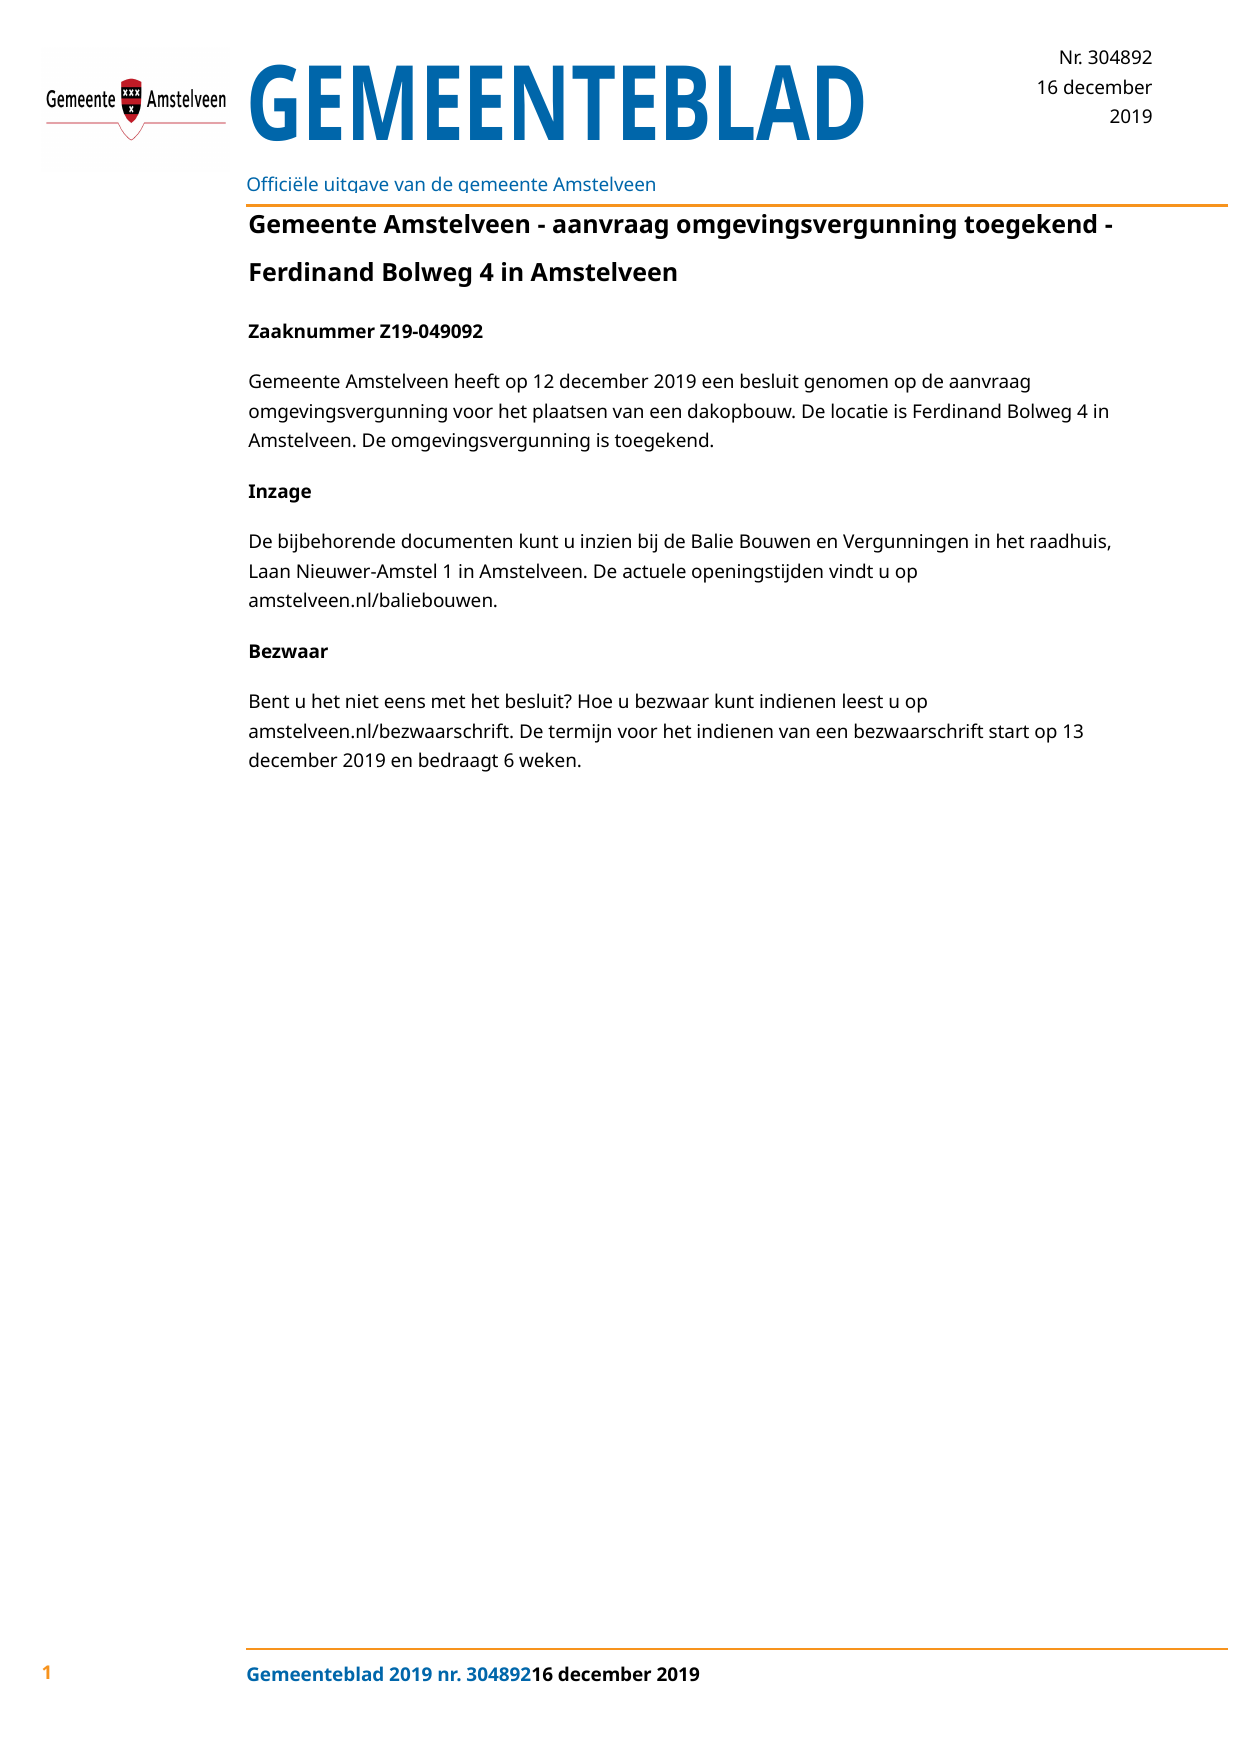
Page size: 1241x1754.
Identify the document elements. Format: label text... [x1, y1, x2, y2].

text Zaaknummer Z19-049092 [248, 318, 1152, 344]
text Gemeente Amstelveen - aanvraag omgevingsvergunning toegekend - Ferdinand Bolweg 4 in Amstelveen [248, 207, 1152, 288]
text Bezwaar [248, 638, 1152, 664]
text De bijbehorende documenten kunt u inzien bij de Balie Bouwen en Vergunningen in het raadhuis, Laan Nieuwer-Amstel 1 in Amstelveen. De actuele openingstijden vindt u op amstelveen.nl/baliebouwen. [248, 528, 1152, 613]
picture [41, 47, 231, 172]
text Gemeente Amstelveen heeft op 12 december 2019 een besluit genomen op de aanvraag omgevingsvergunning voor het plaatsen van een dakopbouw. De locatie is Ferdinand Bolweg 4 in Amstelveen. De omgevingsvergunning is toegekend. [248, 368, 1152, 453]
text Bent u het niet eens met het besluit? Hoe u bezwaar kunt indienen leest u op amstelveen.nl/bezwaarschrift. De termijn voor het indienen van een bezwaarschrift start op 13 december 2019 en bedraagt 6 weken. [248, 688, 1152, 773]
text Inzage [248, 478, 1152, 504]
